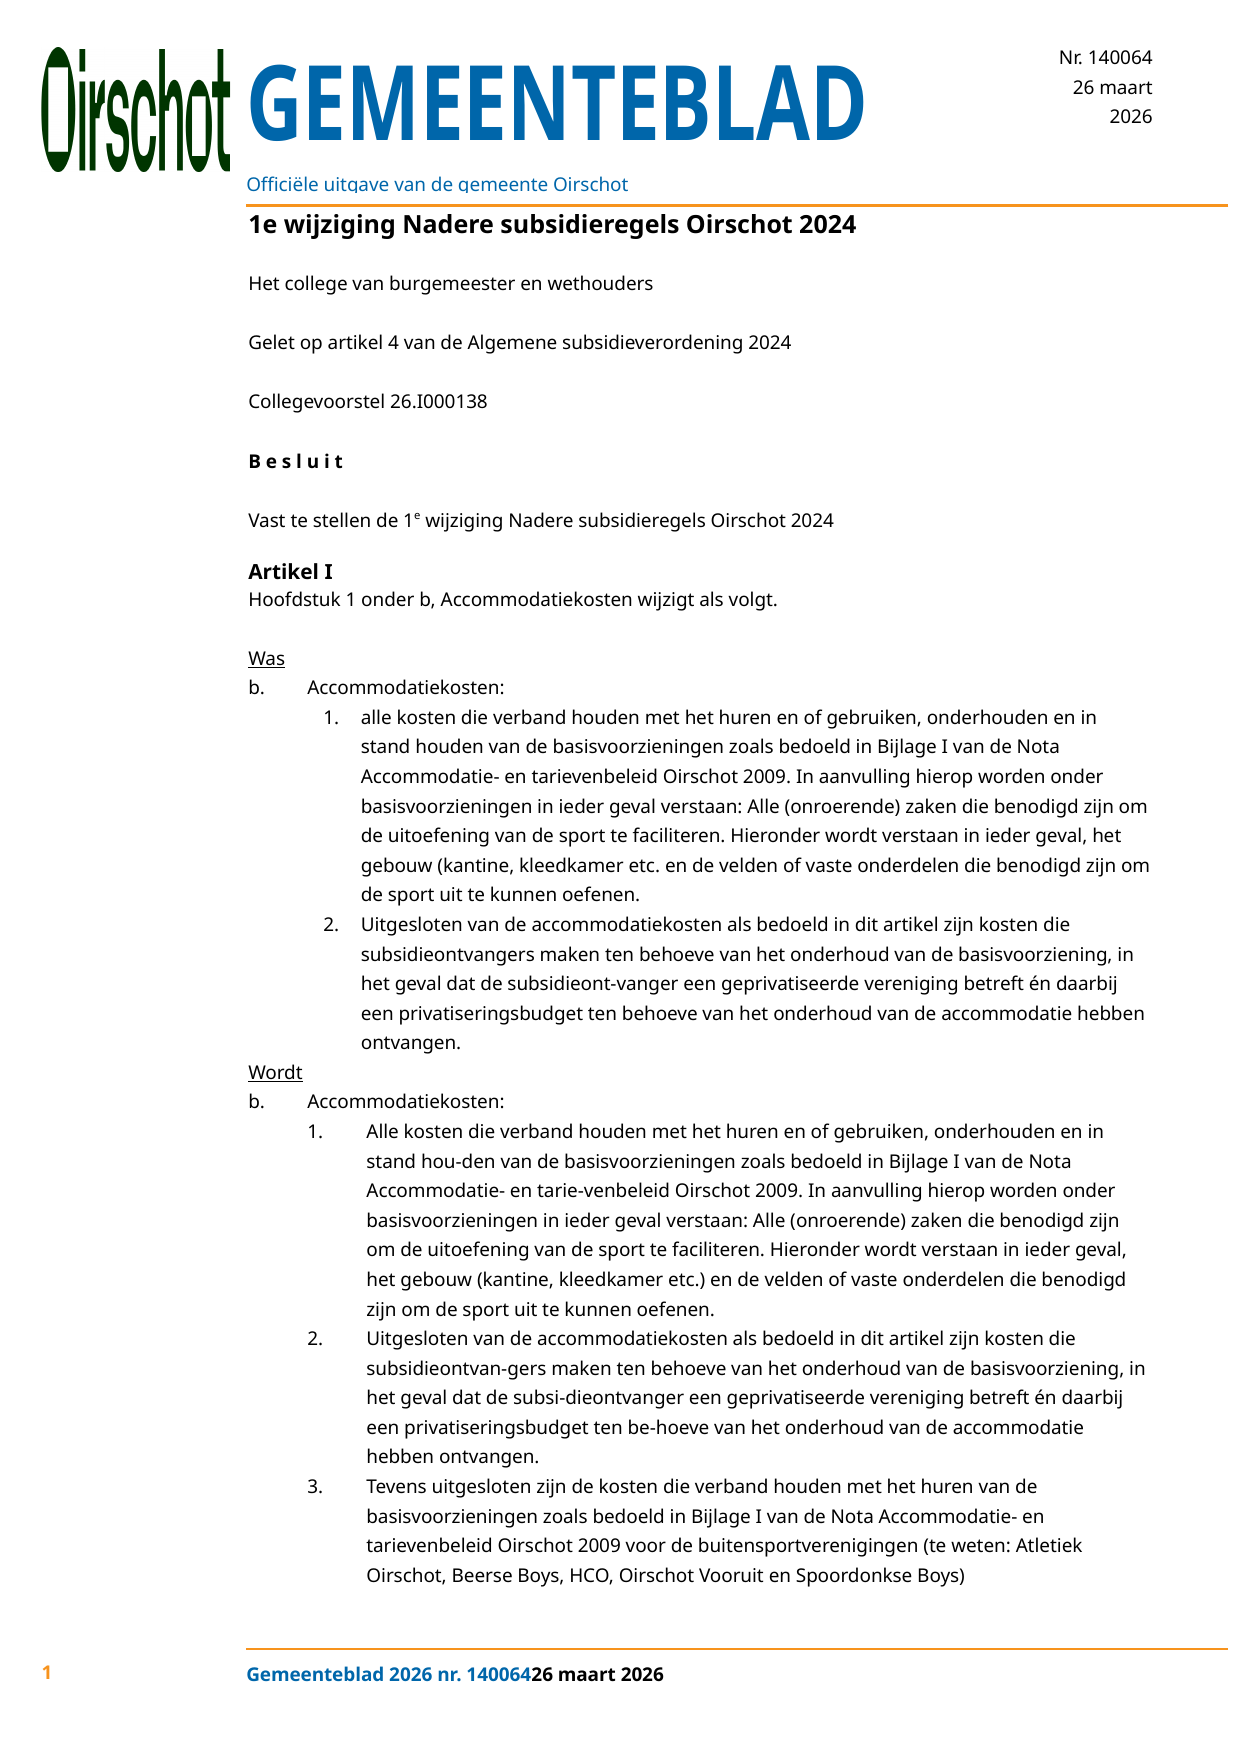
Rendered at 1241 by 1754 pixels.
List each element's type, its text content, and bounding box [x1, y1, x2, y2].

list Accommodatiekosten: [248, 1089, 1152, 1114]
text Het college van burgemeester en wethouders [248, 270, 1152, 296]
list Alle kosten die verband houden met het huren en of gebruiken, onderhouden en in stand hou-den van de basisvoorzieningen zoals bedoeld in Bijlage I van de Nota Accommodatie- en tarie-venbeleid Oirschot 2009. In aanvulling hierop worden onder basisvoorzieningen in ieder geval verstaan: Alle (onroerende) zaken die benodigd zijn om de uitoefening van de sport te faciliteren. Hieronder wordt verstaan in ieder geval, het gebouw (kantine, kleedkamer etc.) en de velden of vaste onderdelen die benodigd zijn om de sport uit te kunnen oefenen. [307, 1118, 1152, 1322]
list Tevens uitgesloten zijn de kosten die verband houden met het huren van de basisvoorzieningen zoals bedoeld in Bijlage I van de Nota Accommodatie- en tarievenbeleid Oirschot 2009 voor de buitensportverenigingen (te weten: Atletiek Oirschot, Beerse Boys, HCO, Oirschot Vooruit en Spoordonkse Boys) [307, 1473, 1152, 1588]
list Uitgesloten van de accommodatiekosten als bedoeld in dit artikel zijn kosten die subsidieontvan-gers maken ten behoeve van het onderhoud van de basisvoorziening, in het geval dat de subsi-dieontvanger een geprivatiseerde vereniging betreft én daarbij een privatiseringsbudget ten be-hoeve van het onderhoud van de accommodatie hebben ontvangen. [307, 1325, 1152, 1469]
list alle kosten die verband houden met het huren en of gebruiken, onderhouden en in stand houden van de basisvoorzieningen zoals bedoeld in Bijlage I van de Nota Accommodatie- en tarievenbeleid Oirschot 2009. In aanvulling hierop worden onder basisvoorzieningen in ieder geval verstaan: Alle (onroerende) zaken die benodigd zijn om de uitoefening van de sport te faciliteren. Hieronder wordt verstaan in ieder geval, het gebouw (kantine, kleedkamer etc. en de velden of vaste onderdelen die benodigd zijn om de sport uit te kunnen oefenen. [323, 704, 1152, 907]
text B e s l u i t [248, 448, 1152, 473]
text Was [248, 645, 1152, 671]
text Hoofdstuk 1 onder b, Accommodatiekosten wijzigt als volgt. [248, 586, 1152, 612]
text 1e wijziging Nadere subsidieregels Oirschot 2024 [248, 207, 1152, 241]
text Wordt [248, 1059, 1152, 1085]
text Gelet op artikel 4 van de Algemene subsidieverordening 2024 [248, 329, 1152, 355]
text Vast te stellen de 1e wijziging Nadere subsidieregels Oirschot 2024 [248, 507, 1152, 533]
list Uitgesloten van de accommodatiekosten als bedoeld in dit artikel zijn kosten die subsidieontvangers maken ten behoeve van het onderhoud van de basisvoorziening, in het geval dat de subsidieont-vanger een geprivatiseerde vereniging betreft én daarbij een privatiseringsbudget ten behoeve van het onderhoud van de accommodatie hebben ontvangen. [323, 911, 1152, 1055]
text Collegevoorstel 26.I000138 [248, 389, 1152, 414]
text Artikel I [248, 557, 1152, 586]
list Accommodatiekosten: [248, 674, 1152, 700]
picture [41, 47, 231, 172]
